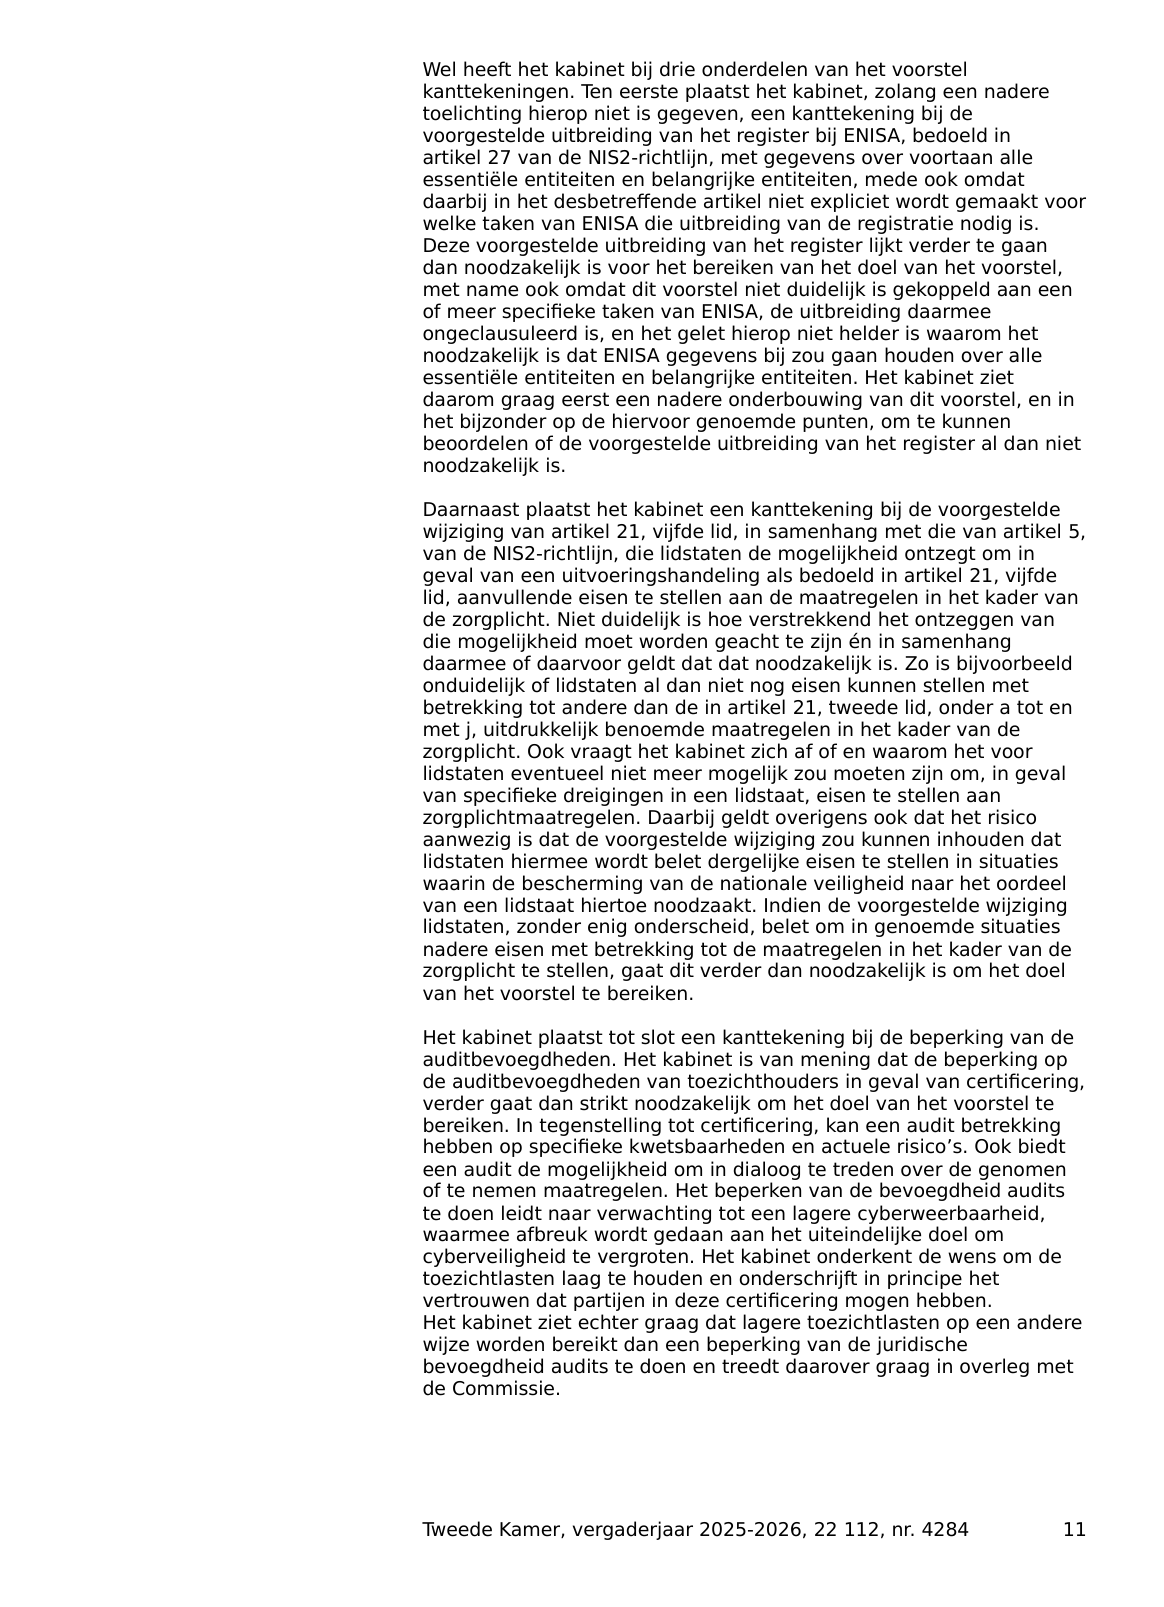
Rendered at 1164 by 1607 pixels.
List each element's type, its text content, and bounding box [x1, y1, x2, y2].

text Het kabinet ziet echter graag dat lagere toezichtlasten op een andere wijze worden bereikt dan een beperking van de juridische bevoegdheid audits te doen en treedt daarover graag in overleg met de Commissie. [422, 1312, 1087, 1400]
text Daarnaast plaatst het kabinet een kanttekening bij de voorgestelde wijziging van artikel 21, vijfde lid, in samenhang met die van artikel 5, van de NIS2-richtlijn, die lidstaten de mogelijkheid ontzegt om in geval van een uitvoeringshandeling als bedoeld in artikel 21, vijfde lid, aanvullende eisen te stellen aan de maatregelen in het kader van de zorgplicht. Niet duidelijk is hoe verstrekkend het ontzeggen van die mogelijkheid moet worden geacht te zijn én in samenhang daarmee of daarvoor geldt dat dat noodzakelijk is. Zo is bijvoorbeeld onduidelijk of lidstaten al dan niet nog eisen kunnen stellen met betrekking tot andere dan de in artikel 21, tweede lid, onder a tot en met j, uitdrukkelijk benoemde maatregelen in het kader van de zorgplicht. Ook vraagt het kabinet zich af of en waarom het voor lidstaten eventueel niet meer mogelijk zou moeten zijn om, in geval van specifieke dreigingen in een lidstaat, eisen te stellen aan zorgplichtmaatregelen. Daarbij geldt overigens ook dat het risico aanwezig is dat de voorgestelde wijziging zou kunnen inhouden dat lidstaten hiermee wordt belet dergelijke eisen te stellen in situaties waarin de bescherming van de nationale veiligheid naar het oordeel van een lidstaat hiertoe noodzaakt. Indien de voorgestelde wijziging lidstaten, zonder enig onderscheid, belet om in genoemde situaties nadere eisen met betrekking tot de maatregelen in het kader van de zorgplicht te stellen, gaat dit verder dan noodzakelijk is om het doel van het voorstel te bereiken. [422, 499, 1087, 1004]
text Het kabinet plaatst tot slot een kanttekening bij de beperking van de auditbevoegdheden. Het kabinet is van mening dat de beperking op de auditbevoegdheden van toezichthouders in geval van certificering, verder gaat dan strikt noodzakelijk om het doel van het voorstel te bereiken. In tegenstelling tot certificering, kan een audit betrekking hebben op specifieke kwetsbaarheden en actuele risico’s. Ook biedt een audit de mogelijkheid om in dialoog te treden over de genomen of te nemen maatregelen. Het beperken van de bevoegdheid audits te doen leidt naar verwachting tot een lagere cyberweerbaarheid, waarmee afbreuk wordt gedaan aan het uiteindelijke doel om cyberveiligheid te vergroten. Het kabinet onderkent de wens om de toezichtlasten laag te houden en onderschrijft in principe het vertrouwen dat partijen in deze certificering mogen hebben. [422, 1027, 1087, 1312]
text Wel heeft het kabinet bij drie onderdelen van het voorstel kanttekeningen. Ten eerste plaatst het kabinet, zolang een nadere toelichting hierop niet is gegeven, een kanttekening bij de voorgestelde uitbreiding van het register bij ENISA, bedoeld in artikel 27 van de NIS2-richtlijn, met gegevens over voortaan alle essentiële entiteiten en belangrijke entiteiten, mede ook omdat daarbij in het desbetreffende artikel niet expliciet wordt gemaakt voor welke taken van ENISA die uitbreiding van de registratie nodig is. Deze voorgestelde uitbreiding van het register lijkt verder te gaan dan noodzakelijk is voor het bereiken van het doel van het voorstel, met name ook omdat dit voorstel niet duidelijk is gekoppeld aan een of meer specifieke taken van ENISA, de uitbreiding daarmee ongeclausuleerd is, en het gelet hierop niet helder is waarom het noodzakelijk is dat ENISA gegevens bij zou gaan houden over alle essentiële entiteiten en belangrijke entiteiten. Het kabinet ziet daarom graag eerst een nadere onderbouwing van dit voorstel, en in het bijzonder op de hiervoor genoemde punten, om te kunnen beoordelen of de voorgestelde uitbreiding van het register al dan niet noodzakelijk is. [422, 59, 1087, 477]
